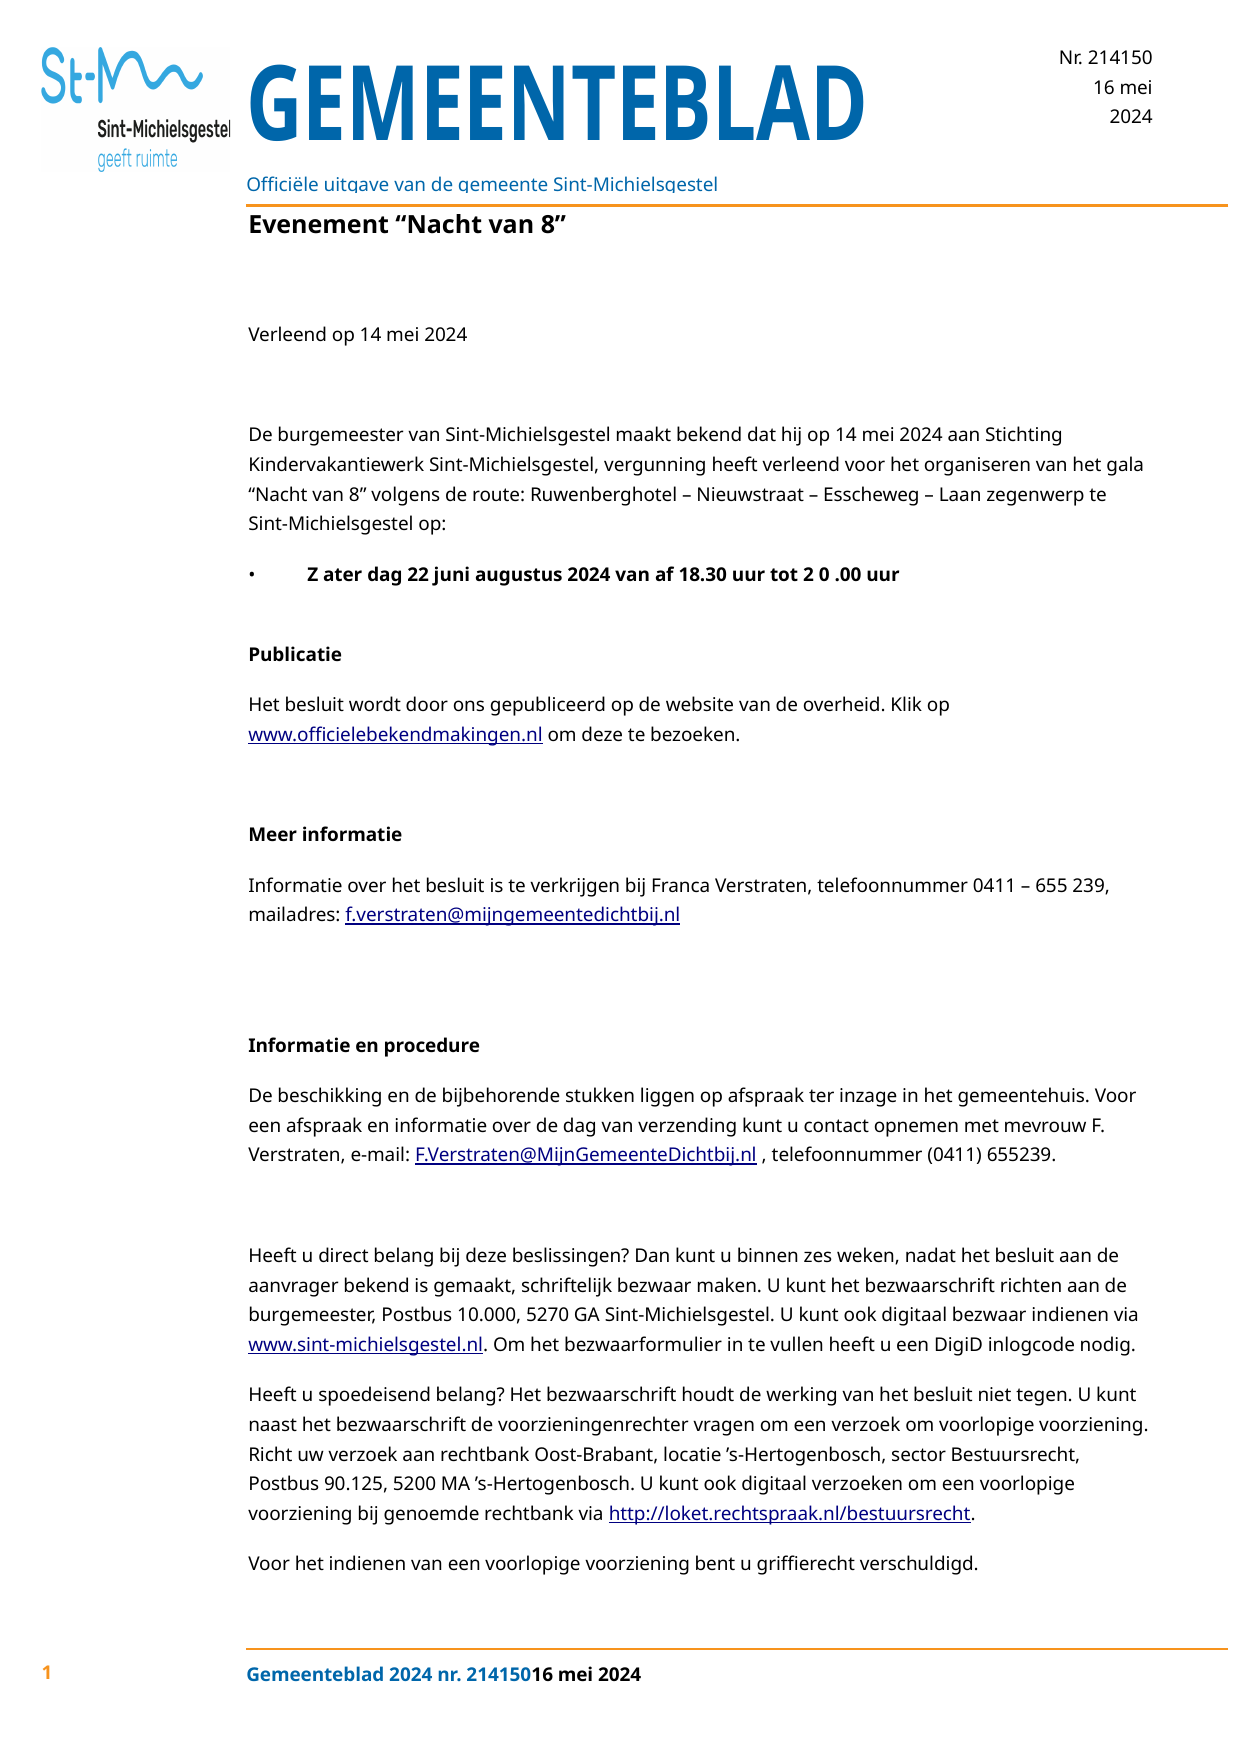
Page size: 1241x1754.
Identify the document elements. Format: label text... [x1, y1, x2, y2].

text Het besluit wordt door ons gepubliceerd op de website van de overheid. Klik op www.officielebekendmakingen.nl om deze te bezoeken. [248, 691, 1152, 746]
text Heeft u spoedeisend belang? Het bezwaarschrift houdt de werking van het besluit niet tegen. U kunt naast het bezwaarschrift de voorzieningenrechter vragen om een verzoek om voorlopige voorziening. Richt uw verzoek aan rechtbank Oost-Brabant, locatie ’s-Hertogenbosch, sector Bestuursrecht, Postbus 90.125, 5200 MA ’s-Hertogenbosch. U kunt ook digitaal verzoeken om een voorlopige voorziening bij genoemde rechtbank via http://loket.rechtspraak.nl/bestuursrecht. [248, 1382, 1152, 1526]
text Publicatie [248, 641, 1152, 666]
text Evenement “Nacht van 8” [248, 207, 1152, 241]
text De beschikking en de bijbehorende stukken liggen op afspraak ter inzage in het gemeentehuis. Voor een afspraak en informatie over de dag van verzending kunt u contact opnemen met mevrouw F. Verstraten, e-mail: F.Verstraten@MijnGemeenteDichtbij.nl , telefoonnummer (0411) 655239. [248, 1082, 1152, 1167]
text De burgemeester van Sint-Michielsgestel maakt bekend dat hij op 14 mei 2024 aan Stichting Kindervakantiewerk Sint-Michielsgestel, vergunning heeft verleend voor het organiseren van het gala “Nacht van 8” volgens de route: Ruwenberghotel – Nieuwstraat – Esscheweg – Laan zegenwerp te Sint-Michielsgestel op: [248, 422, 1152, 536]
text Heeft u direct belang bij deze beslissingen? Dan kunt u binnen zes weken, nadat het besluit aan de aanvrager bekend is gemaakt, schriftelijk bezwaar maken. U kunt het bezwaarschrift richten aan de burgemeester, Postbus 10.000, 5270 GA Sint-Michielsgestel. U kunt ook digitaal bezwaar indienen via www.sint-michielsgestel.nl. Om het bezwaarformulier in te vullen heeft u een DigiD inlogcode nodig. [248, 1242, 1152, 1357]
text Informatie over het besluit is te verkrijgen bij Franca Verstraten, telefoonnummer 0411 – 655 239, mailadres: f.verstraten@mijngemeentedichtbij.nl [248, 872, 1152, 927]
text Meer informatie [248, 822, 1152, 847]
text Informatie en procedure [248, 1032, 1152, 1058]
text Voor het indienen van een voorlopige voorziening bent u griffierecht verschuldigd. [248, 1550, 1152, 1576]
picture [41, 47, 231, 172]
list Z ater dag 22 juni augustus 2024 van af 18.30 uur tot 2 0 .00 uur [248, 561, 1152, 586]
text Verleend op 14 mei 2024 [248, 321, 1152, 346]
